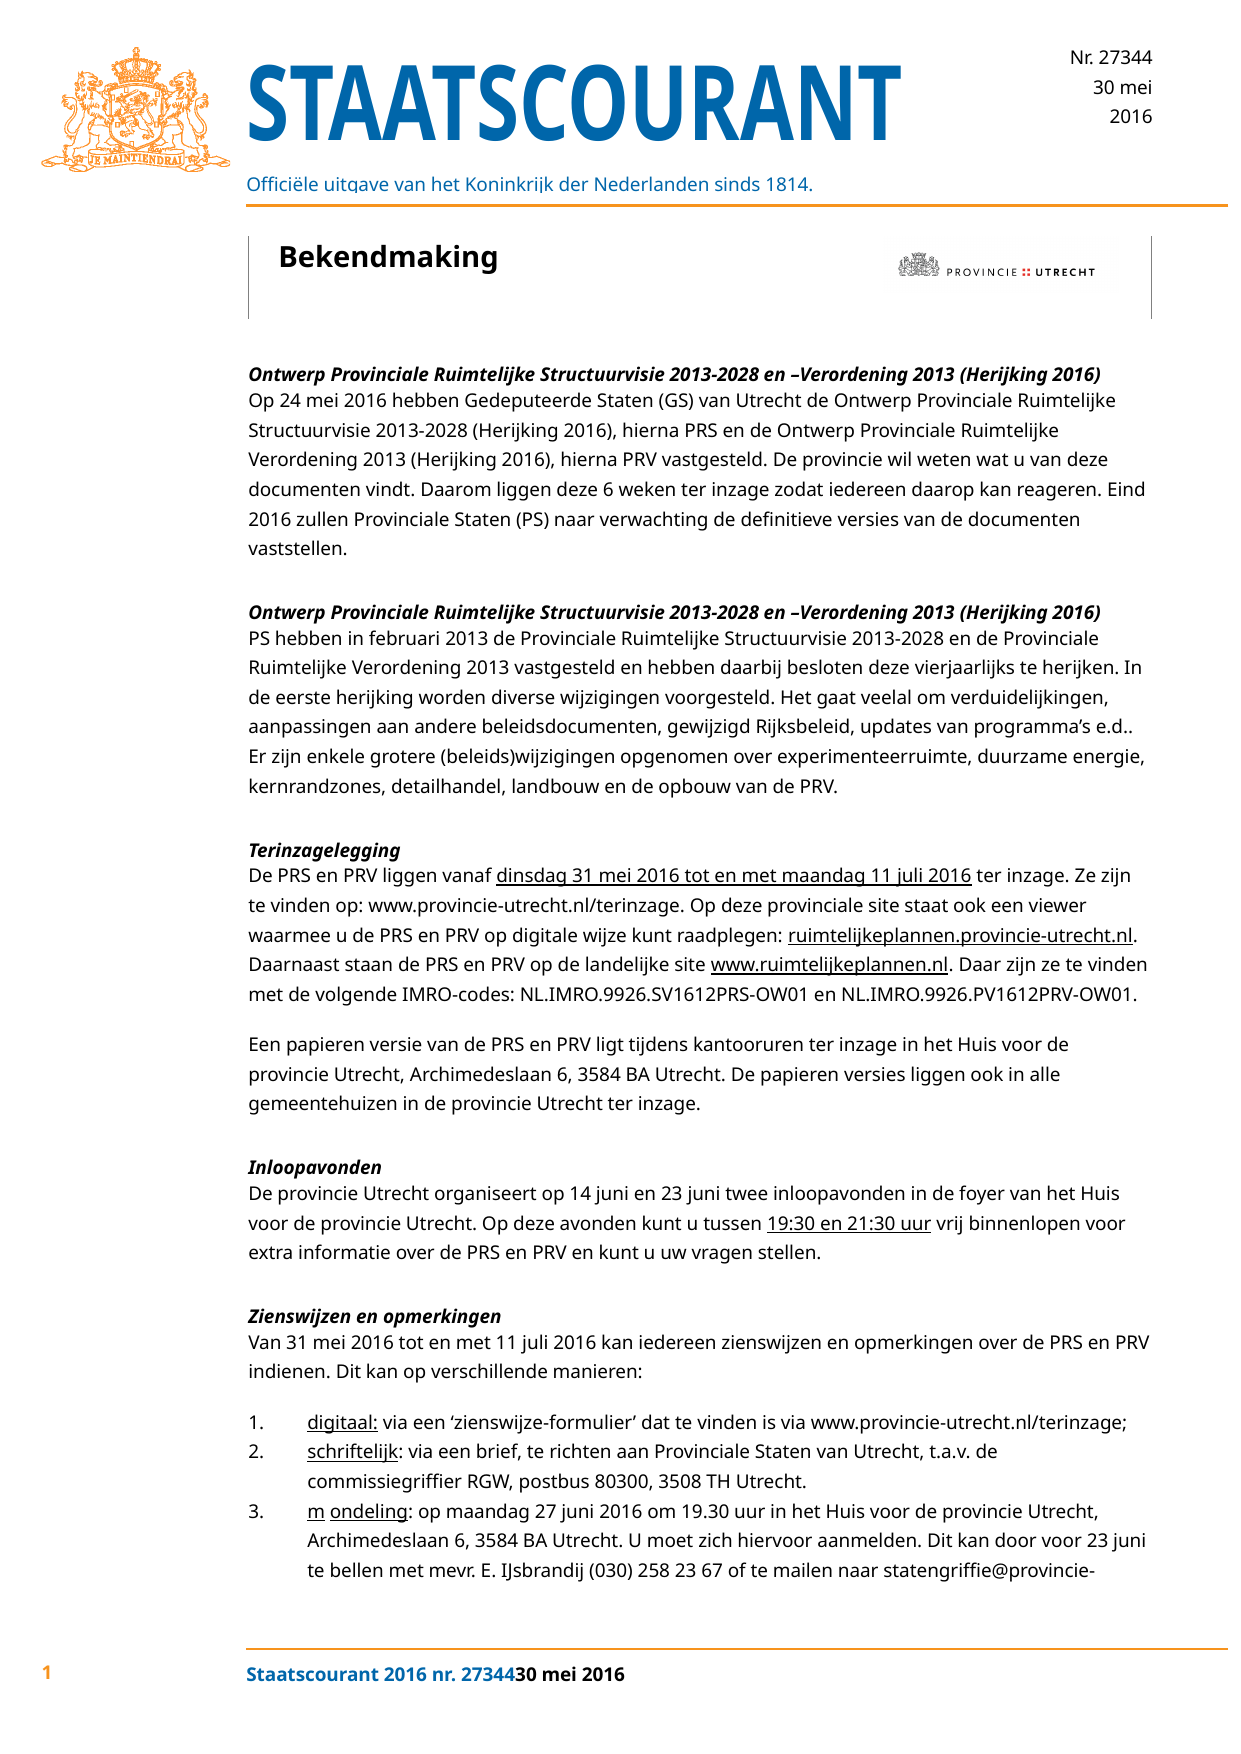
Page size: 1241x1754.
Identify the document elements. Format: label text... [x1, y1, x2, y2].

text De PRS en PRV liggen vanaf dinsdag 31 mei 2016 tot en met maandag 11 juli 2016 ter inzage. Ze zijn te vinden op: www.provincie-utrecht.nl/terinzage. Op deze provinciale site staat ook een viewer waarmee u de PRS en PRV op digitale wijze kunt raadplegen: ruimtelijkeplannen.provincie-utrecht.nl. Daarnaast staan de PRS en PRV op de landelijke site www.ruimtelijkeplannen.nl. Daar zijn ze te vinden met de volgende IMRO-codes: NL.IMRO.9926.SV1612PRS-OW01 en NL.IMRO.9926.PV1612PRV-OW01. [248, 863, 1152, 1007]
list schriftelijk: via een brief, te richten aan Provinciale Staten van Utrecht, t.a.v. de commissiegriffier RGW, postbus 80300, 3508 TH Utrecht. [248, 1439, 1152, 1494]
text Ontwerp Provinciale Ruimtelijke Structuurvisie 2013-2028 en –Verordening 2013 (Herijking 2016) [248, 599, 1152, 625]
text Zienswijzen en opmerkingen [248, 1303, 1152, 1329]
text De provincie Utrecht organiseert op 14 juni en 23 juni twee inloopavonden in de foyer van het Huis voor de provincie Utrecht. Op deze avonden kunt u tussen 19:30 en 21:30 uur vrij binnenlopen voor extra informatie over de PRS en PRV en kunt u uw vragen stellen. [248, 1180, 1152, 1265]
text Ontwerp Provinciale Ruimtelijke Structuurvisie 2013-2028 en –Verordening 2013 (Herijking 2016) [248, 362, 1152, 387]
text Een papieren versie van de PRS en PRV ligt tijdens kantooruren ter inzage in het Huis voor de provincie Utrecht, Archimedeslaan 6, 3584 BA Utrecht. De papieren versies liggen ook in alle gemeentehuizen in de provincie Utrecht ter inzage. [248, 1031, 1152, 1116]
text Op 24 mei 2016 hebben Gedeputeerde Staten (GS) van Utrecht de Ontwerp Provinciale Ruimtelijke Structuurvisie 2013-2028 (Herijking 2016), hierna PRS en de Ontwerp Provinciale Ruimtelijke Verordening 2013 (Herijking 2016), hierna PRV vastgesteld. De provincie wil weten wat u van deze documenten vindt. Daarom liggen deze 6 weken ter inzage zodat iedereen daarop kan reageren. Eind 2016 zullen Provinciale Staten (PS) naar verwachting de definitieve versies van de documenten vaststellen. [248, 387, 1152, 561]
text Terinzagelegging [248, 837, 1152, 863]
table_header [850, 236, 1151, 319]
list m ondeling: op maandag 27 juni 2016 om 19.30 uur in het Huis voor de provincie Utrecht, Archimedeslaan 6, 3584 BA Utrecht. U moet zich hiervoor aanmelden. Dit kan door voor 23 juni te bellen met mevr. E. IJsbrandij (030) 258 23 67 of te mailen naar statengriffie@provincie- [248, 1498, 1152, 1583]
table_header Bekendmaking [249, 236, 850, 319]
list digitaal: via een ‘zienswijze-formulier’ dat te vinden is via www.provincie-utrecht.nl/terinzage; [248, 1409, 1152, 1435]
picture [41, 47, 231, 172]
text Inloopavonden [248, 1154, 1152, 1180]
text PS hebben in februari 2013 de Provinciale Ruimtelijke Structuurvisie 2013-2028 en de Provinciale Ruimtelijke Verordening 2013 vastgesteld en hebben daarbij besloten deze vierjaarlijks te herijken. In de eerste herijking worden diverse wijzigingen voorgesteld. Het gaat veelal om verduidelijkingen, aanpassingen aan andere beleidsdocumenten, gewijzigd Rijksbeleid, updates van programma’s e.d.. Er zijn enkele grotere (beleids)wijzigingen opgenomen over experimenteerruimte, duurzame energie, kernrandzones, detailhandel, landbouw en de opbouw van de PRV. [248, 625, 1152, 799]
text Van 31 mei 2016 tot en met 11 juli 2016 kan iedereen zienswijzen en opmerkingen over de PRS en PRV indienen. Dit kan op verschillende manieren: [248, 1329, 1152, 1384]
picture [882, 236, 1119, 293]
